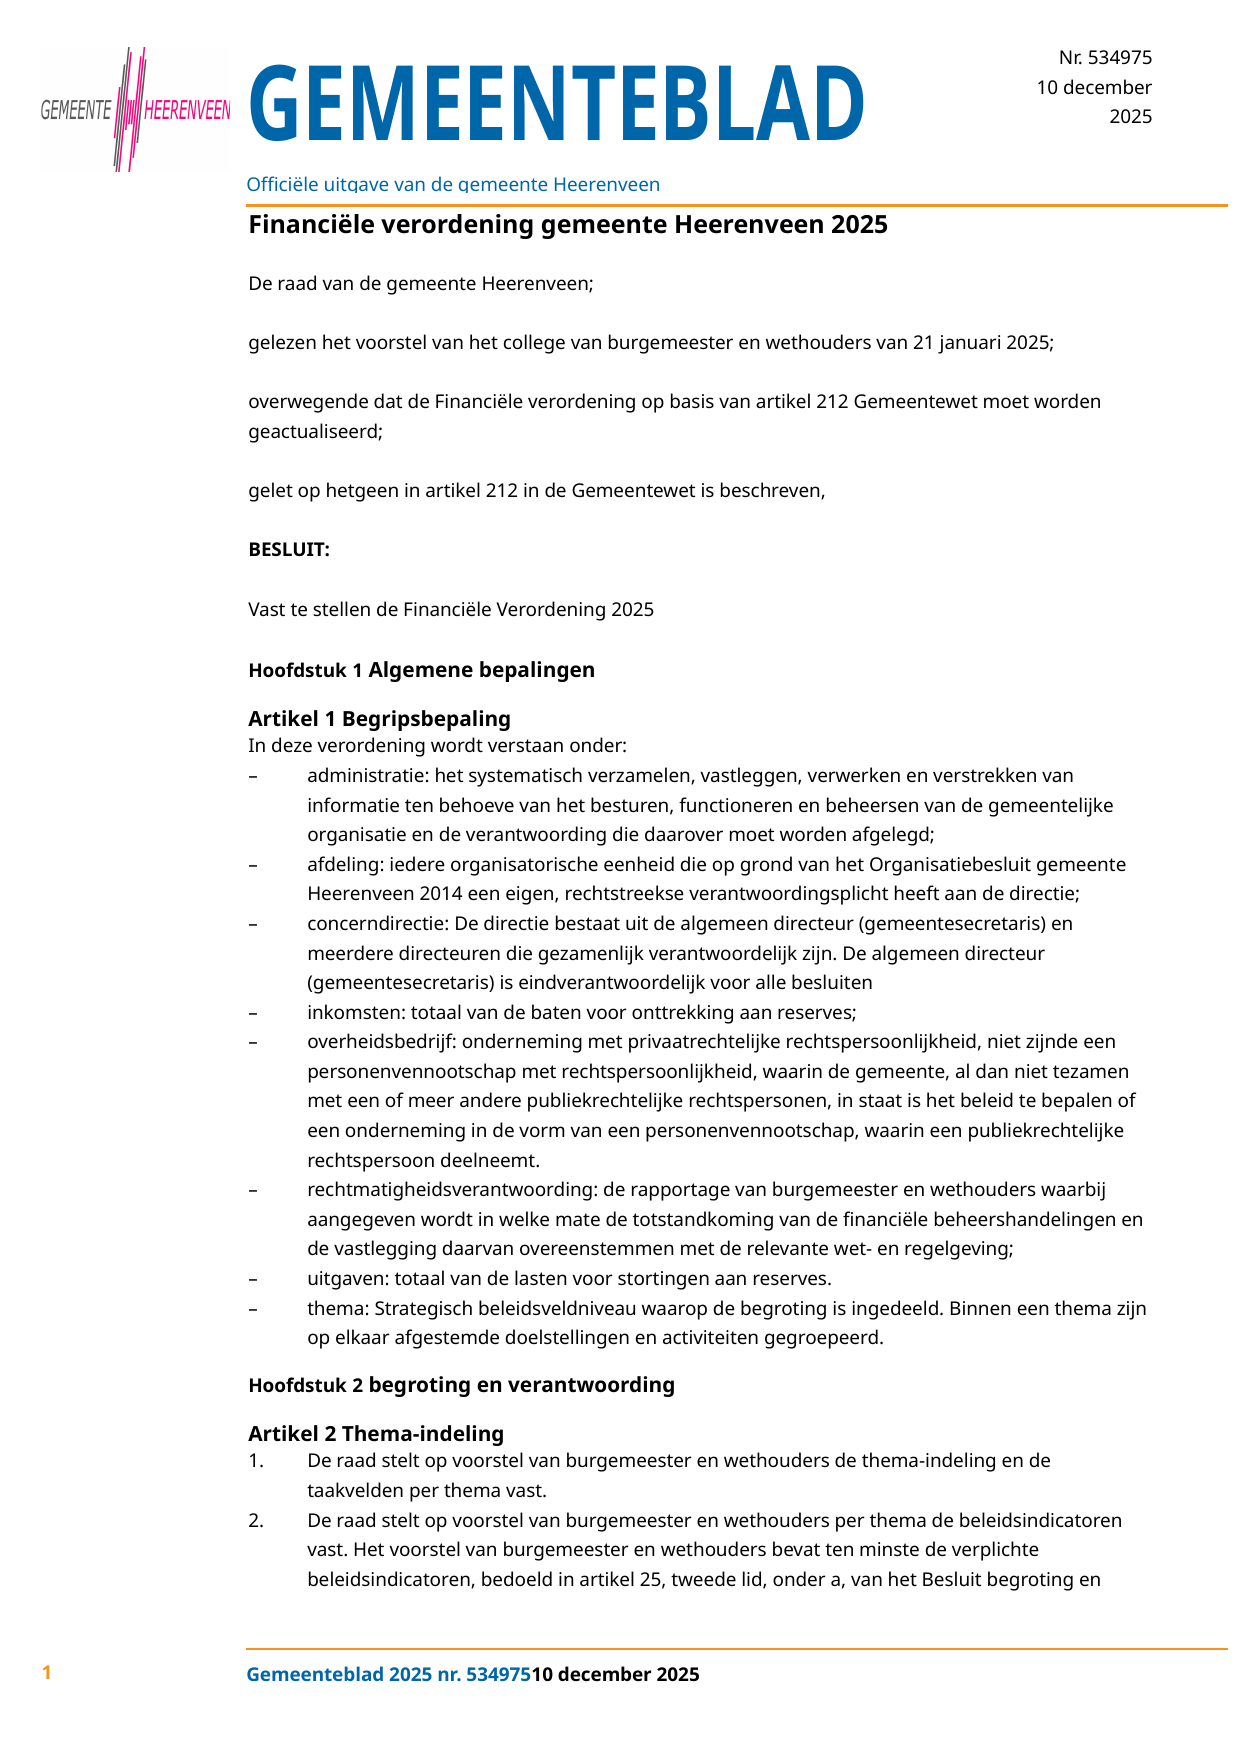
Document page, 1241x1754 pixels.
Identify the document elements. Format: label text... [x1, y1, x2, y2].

text gelezen het voorstel van het college van burgemeester en wethouders van 21 januari 2025; [248, 329, 1152, 355]
list concerndirectie: De directie bestaat uit de algemeen directeur (gemeentesecretaris) en meerdere directeuren die gezamenlijk verantwoordelijk zijn. De algemeen directeur (gemeentesecretaris) is eindverantwoordelijk voor alle besluiten [248, 910, 1152, 995]
text BESLUIT: [248, 537, 1152, 562]
text Hoofdstuk 1 Algemene bepalingen [248, 655, 1152, 683]
picture [41, 47, 231, 172]
text In deze verordening wordt verstaan onder: [248, 733, 1152, 758]
text Vast te stellen de Financiële Verordening 2025 [248, 596, 1152, 621]
list administratie: het systematisch verzamelen, vastleggen, verwerken en verstrekken van informatie ten behoeve van het besturen, functioneren en beheersen van de gemeentelijke organisatie en de verantwoording die daarover moet worden afgelegd; [248, 762, 1152, 847]
list afdeling: iedere organisatorische eenheid die op grond van het Organisatiebesluit gemeente Heerenveen 2014 een eigen, rechtstreekse verantwoordingsplicht heeft aan de directie; [248, 851, 1152, 906]
text Financiële verordening gemeente Heerenveen 2025 [248, 207, 1152, 241]
list overheidsbedrijf: onderneming met privaatrechtelijke rechtspersoonlijkheid, niet zijnde een personenvennootschap met rechtspersoonlijkheid, waarin de gemeente, al dan niet tezamen met een of meer andere publiekrechtelijke rechtspersonen, in staat is het beleid te bepalen of een onderneming in de vorm van een personenvennootschap, waarin een publiekrechtelijke rechtspersoon deelneemt. [248, 1028, 1152, 1172]
text De raad van de gemeente Heerenveen; [248, 270, 1152, 296]
text Artikel 1 Begripsbepaling [248, 704, 1152, 733]
text Hoofdstuk 2 begroting en verantwoording [248, 1370, 1152, 1398]
list rechtmatigheidsverantwoording: de rapportage van burgemeester en wethouders waarbij aangegeven wordt in welke mate de totstandkoming van de financiële beheershandelingen en de vastlegging daarvan overeenstemmen met de relevante wet- en regelgeving; [248, 1176, 1152, 1261]
list uitgaven: totaal van de lasten voor stortingen aan reserves. [248, 1265, 1152, 1291]
text overwegende dat de Financiële verordening op basis van artikel 212 Gemeentewet moet worden geactualiseerd; [248, 389, 1152, 444]
list thema: Strategisch beleidsveldniveau waarop de begroting is ingedeeld. Binnen een thema zijn op elkaar afgestemde doelstellingen en activiteiten gegroepeerd. [248, 1295, 1152, 1350]
text gelet op hetgeen in artikel 212 in de Gemeentewet is beschreven, [248, 477, 1152, 503]
list inkomsten: totaal van de baten voor onttrekking aan reserves; [248, 999, 1152, 1024]
text Artikel 2 Thema-indeling [248, 1419, 1152, 1448]
list De raad stelt op voorstel van burgemeester en wethouders per thema de beleidsindicatoren vast. Het voorstel van burgemeester en wethouders bevat ten minste de verplichte beleidsindicatoren, bedoeld in artikel 25, tweede lid, onder a, van het Besluit begroting en [248, 1507, 1152, 1592]
list De raad stelt op voorstel van burgemeester en wethouders de thema-indeling en de taakvelden per thema vast. [248, 1448, 1152, 1503]
